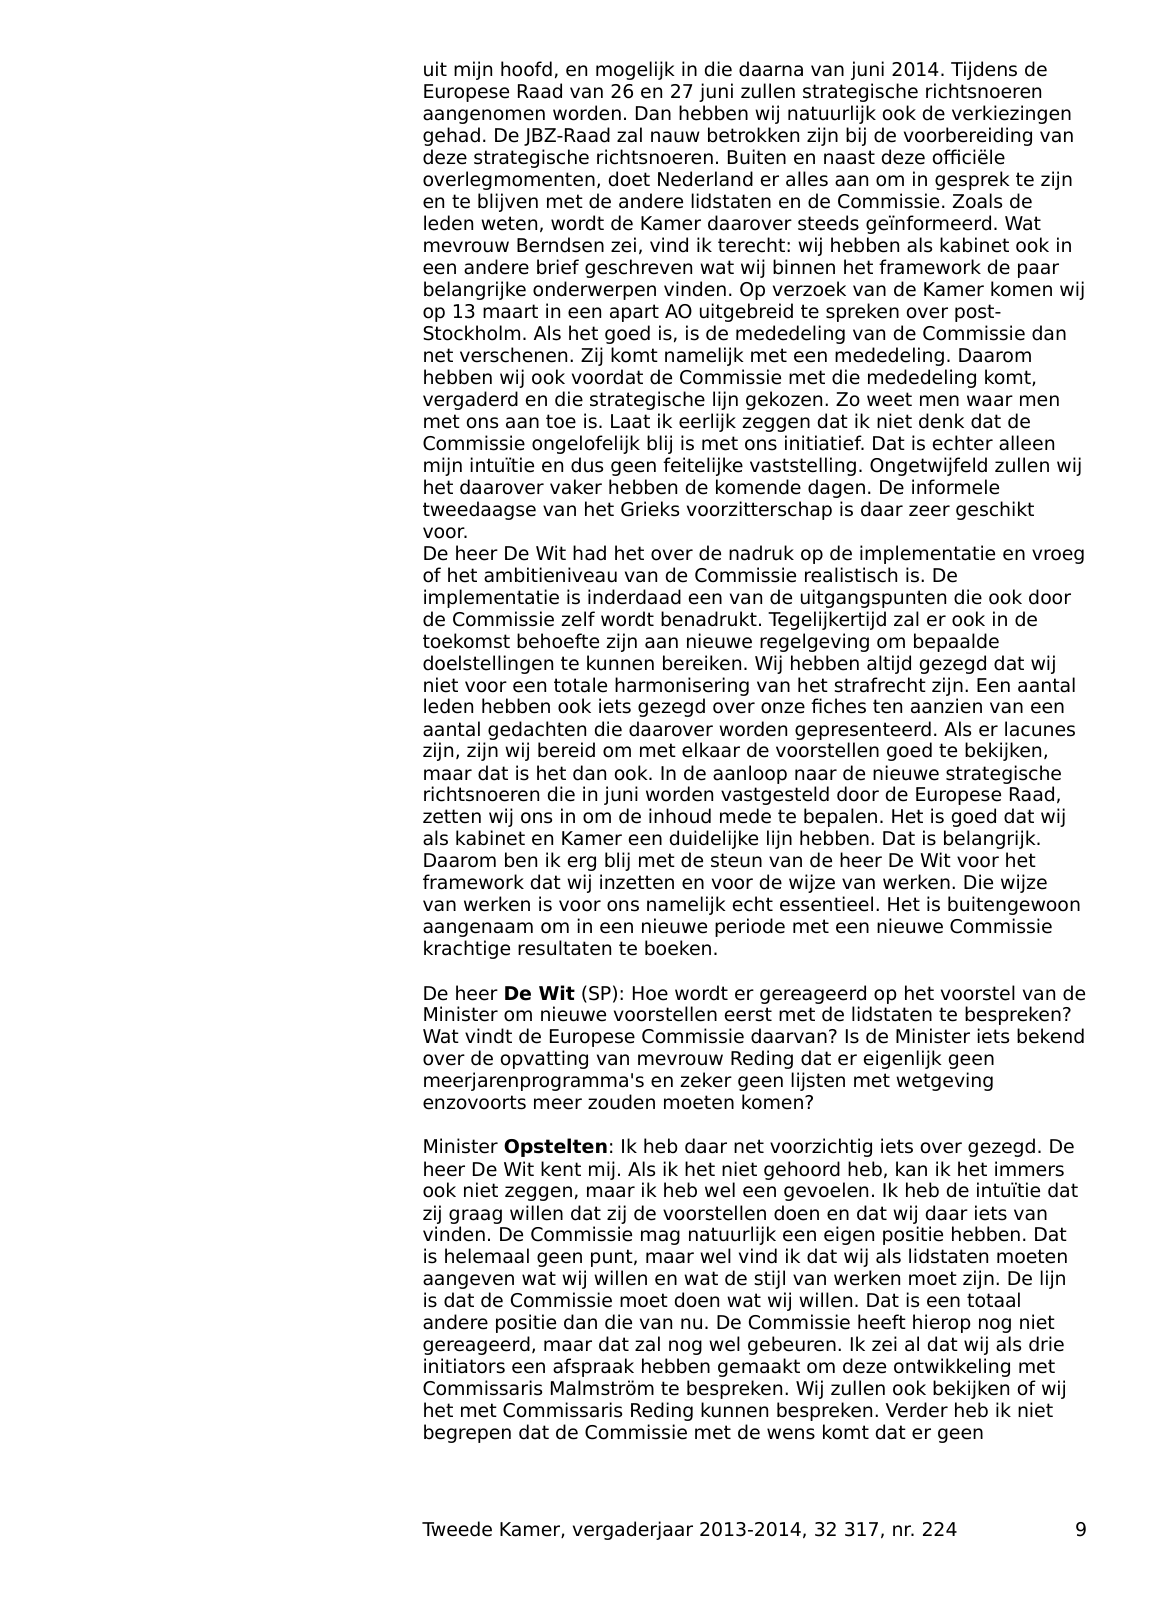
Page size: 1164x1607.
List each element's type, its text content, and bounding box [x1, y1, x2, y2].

text Minister Opstelten: Ik heb daar net voorzichtig iets over gezegd. De heer De Wit kent mij. Als ik het niet gehoord heb, kan ik het immers ook niet zeggen, maar ik heb wel een gevoelen. Ik heb de intuïtie dat zij graag willen dat zij de voorstellen doen en dat wij daar iets van vinden. De Commissie mag natuurlijk een eigen positie hebben. Dat is helemaal geen punt, maar wel vind ik dat wij als lidstaten moeten aangeven wat wij willen en wat de stijl van werken moet zijn. De lijn is dat de Commissie moet doen wat wij willen. Dat is een totaal andere positie dan die van nu. De Commissie heeft hierop nog niet gereageerd, maar dat zal nog wel gebeuren. Ik zei al dat wij als drie initiators een afspraak hebben gemaakt om deze ontwikkeling met Commissaris Malmström te bespreken. Wij zullen ook bekijken of wij het met Commissaris Reding kunnen bespreken. Verder heb ik niet begrepen dat de Commissie met de wens komt dat er geen [422, 1136, 1087, 1444]
text De heer De Wit had het over de nadruk op de implementatie en vroeg of het ambitieniveau van de Commissie realistisch is. De implementatie is inderdaad een van de uitgangspunten die ook door de Commissie zelf wordt benadrukt. Tegelijkertijd zal er ook in de toekomst behoefte zijn aan nieuwe regelgeving om bepaalde doelstellingen te kunnen bereiken. Wij hebben altijd gezegd dat wij niet voor een totale harmonisering van het strafrecht zijn. Een aantal leden hebben ook iets gezegd over onze fiches ten aanzien van een aantal gedachten die daarover worden gepresenteerd. Als er lacunes zijn, zijn wij bereid om met elkaar de voorstellen goed te bekijken, maar dat is het dan ook. In de aanloop naar de nieuwe strategische richtsnoeren die in juni worden vastgesteld door de Europese Raad, zetten wij ons in om de inhoud mede te bepalen. Het is goed dat wij als kabinet en Kamer een duidelijke lijn hebben. Dat is belangrijk. Daarom ben ik erg blij met de steun van de heer De Wit voor het framework dat wij inzetten en voor de wijze van werken. Die wijze van werken is voor ons namelijk echt essentieel. Het is buitengewoon aangenaam om in een nieuwe periode met een nieuwe Commissie krachtige resultaten te boeken. [422, 543, 1087, 960]
text De heer De Wit (SP): Hoe wordt er gereageerd op het voorstel van de Minister om nieuwe voorstellen eerst met de lidstaten te bespreken? Wat vindt de Europese Commissie daarvan? Is de Minister iets bekend over de opvatting van mevrouw Reding dat er eigenlijk geen meerjarenprogramma's en zeker geen lijsten met wetgeving enzovoorts meer zouden moeten komen? [422, 982, 1087, 1114]
text uit mijn hoofd, en mogelijk in die daarna van juni 2014. Tijdens de Europese Raad van 26 en 27 juni zullen strategische richtsnoeren aangenomen worden. Dan hebben wij natuurlijk ook de verkiezingen gehad. De JBZ-Raad zal nauw betrokken zijn bij de voorbereiding van deze strategische richtsnoeren. Buiten en naast deze officiële overlegmomenten, doet Nederland er alles aan om in gesprek te zijn en te blijven met de andere lidstaten en de Commissie. Zoals de leden weten, wordt de Kamer daarover steeds geïnformeerd. Wat mevrouw Berndsen zei, vind ik terecht: wij hebben als kabinet ook in een andere brief geschreven wat wij binnen het framework de paar belangrijke onderwerpen vinden. Op verzoek van de Kamer komen wij op 13 maart in een apart AO uitgebreid te spreken over post-Stockholm. Als het goed is, is de mededeling van de Commissie dan net verschenen. Zij komt namelijk met een mededeling. Daarom hebben wij ook voordat de Commissie met die mededeling komt, vergaderd en die strategische lijn gekozen. Zo weet men waar men met ons aan toe is. Laat ik eerlijk zeggen dat ik niet denk dat de Commissie ongelofelijk blij is met ons initiatief. Dat is echter alleen mijn intuïtie en dus geen feitelijke vaststelling. Ongetwijfeld zullen wij het daarover vaker hebben de komende dagen. De informele tweedaagse van het Grieks voorzitterschap is daar zeer geschikt voor. [422, 59, 1087, 543]
